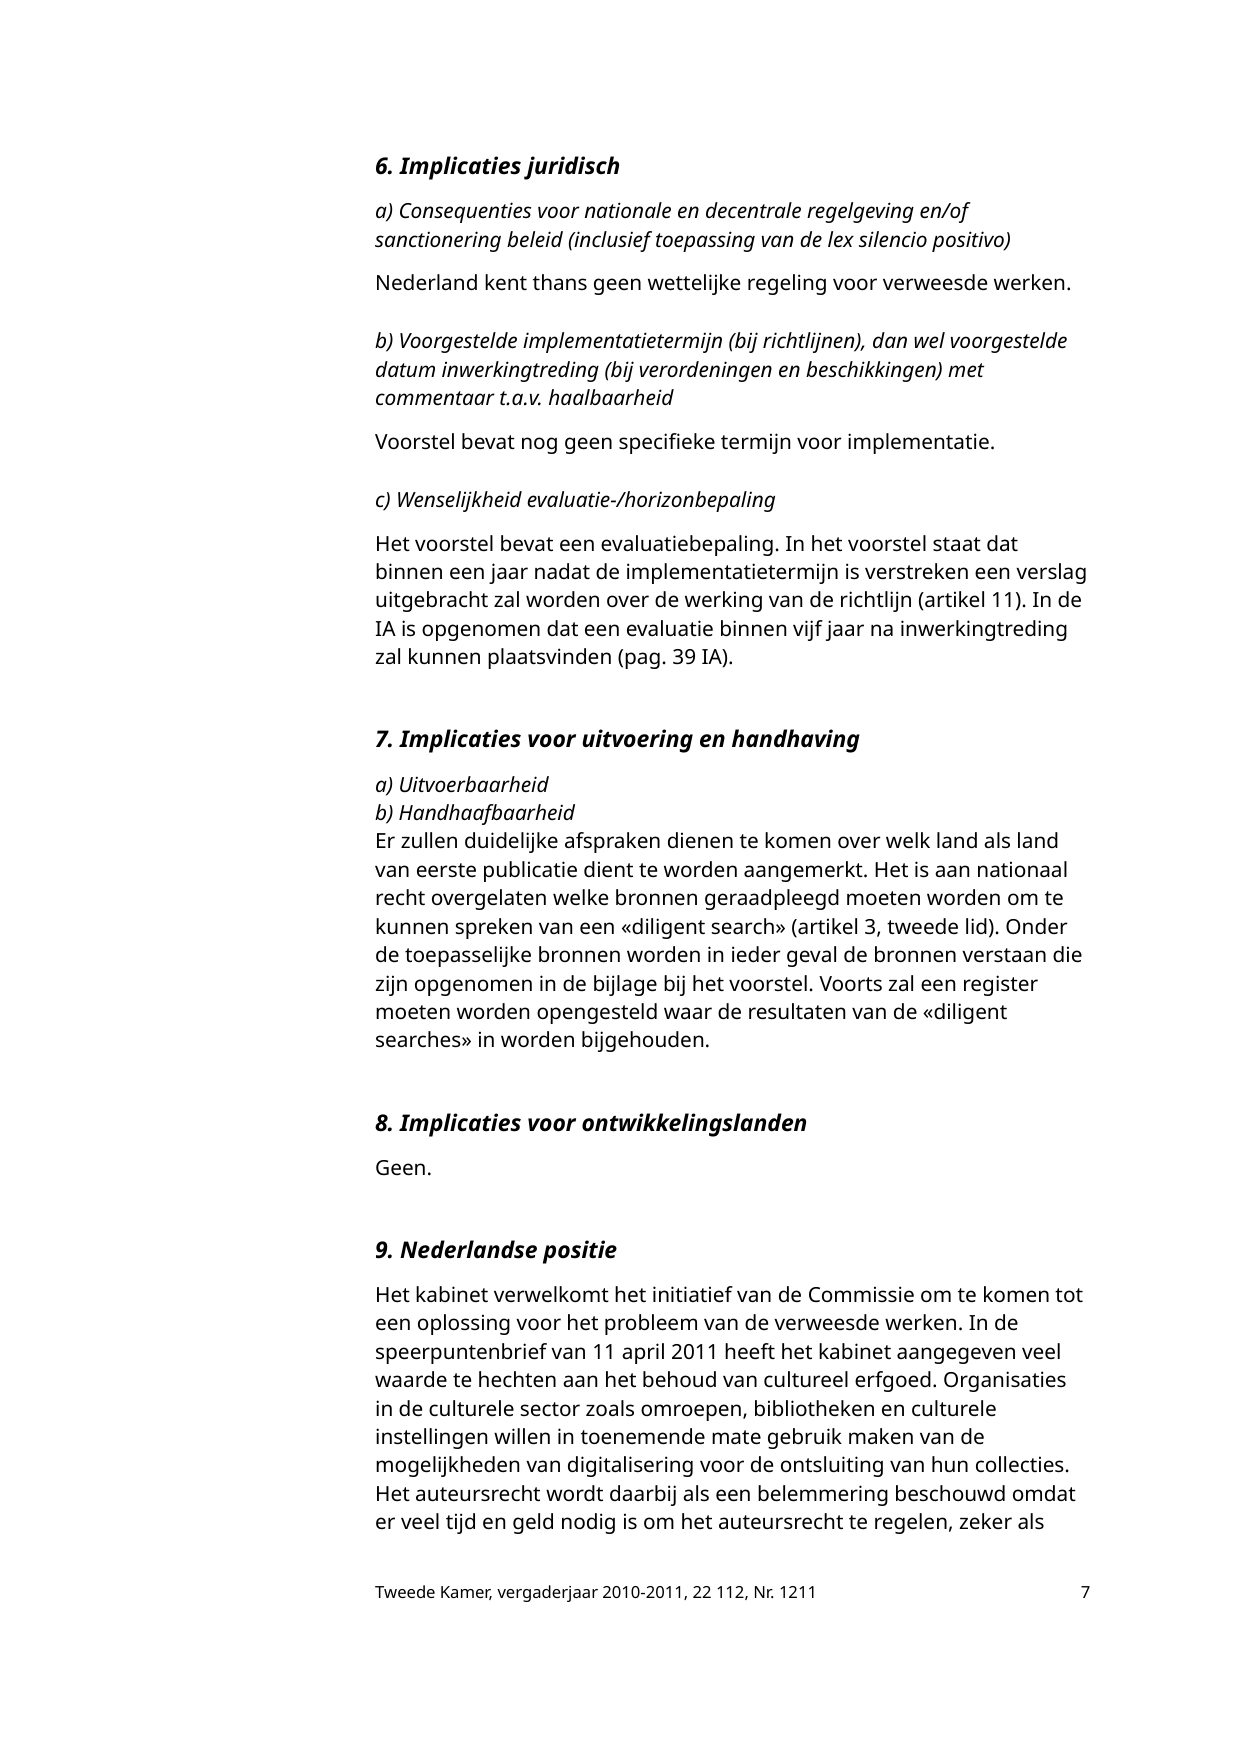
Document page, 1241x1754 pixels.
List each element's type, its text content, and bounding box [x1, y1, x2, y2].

subtitle 8. Implicaties voor ontwikkelingslanden [375, 1107, 1090, 1138]
text a) Consequenties voor nationale en decentrale regelgeving en/of sanctionering beleid (inclusief toepassing van de lex silencio positivo) [375, 196, 1090, 253]
text Nederland kent thans geen wettelijke regeling voor verweesde werken. [375, 268, 1090, 297]
text Geen. [375, 1153, 1090, 1181]
text b) Voorgestelde implementatietermijn (bij richtlijnen), dan wel voorgestelde datum inwerkingtreding (bij verordeningen en beschikkingen) met commentaar t.a.v. haalbaarheid [375, 327, 1090, 412]
text b) Handhaafbaarheid [375, 798, 1090, 827]
text Voorstel bevat nog geen specifieke termijn voor implementatie. [375, 427, 1090, 455]
subtitle 7. Implicaties voor uitvoering en handhaving [375, 723, 1090, 755]
subtitle 6. Implicaties juridisch [375, 150, 1090, 181]
text a) Uitvoerbaarheid [375, 770, 1090, 798]
text Het kabinet verwelkomt het initiatief van de Commissie om te komen tot een oplossing voor het probleem van de verweesde werken. In de speerpuntenbrief van 11 april 2011 heeft het kabinet aangegeven veel waarde te hechten aan het behoud van cultureel erfgoed. Organisaties in de culturele sector zoals omroepen, bibliotheken en culturele instellingen willen in toenemende mate gebruik maken van de mogelijkheden van digitalisering voor de ontsluiting van hun collecties. Het auteursrecht wordt daarbij als een belemmering beschouwd omdat er veel tijd en geld nodig is om het auteursrecht te regelen, zeker als [375, 1280, 1090, 1536]
subtitle 9. Nederlandse positie [375, 1234, 1090, 1265]
text Het voorstel bevat een evaluatiebepaling. In het voorstel staat dat binnen een jaar nadat de implementatietermijn is verstreken een verslag uitgebracht zal worden over de werking van de richtlijn (artikel 11). In de IA is opgenomen dat een evaluatie binnen vijf jaar na inwerkingtreding zal kunnen plaatsvinden (pag. 39 IA). [375, 529, 1090, 671]
text c) Wenselijkheid evaluatie-/horizonbepaling [375, 485, 1090, 514]
text Er zullen duidelijke afspraken dienen te komen over welk land als land van eerste publicatie dient te worden aangemerkt. Het is aan nationaal recht overgelaten welke bronnen geraadpleegd moeten worden om te kunnen spreken van een «diligent search» (artikel 3, tweede lid). Onder de toepasselijke bronnen worden in ieder geval de bronnen verstaan die zijn opgenomen in de bijlage bij het voorstel. Voorts zal een register moeten worden opengesteld waar de resultaten van de «diligent searches» in worden bijgehouden. [375, 827, 1090, 1054]
